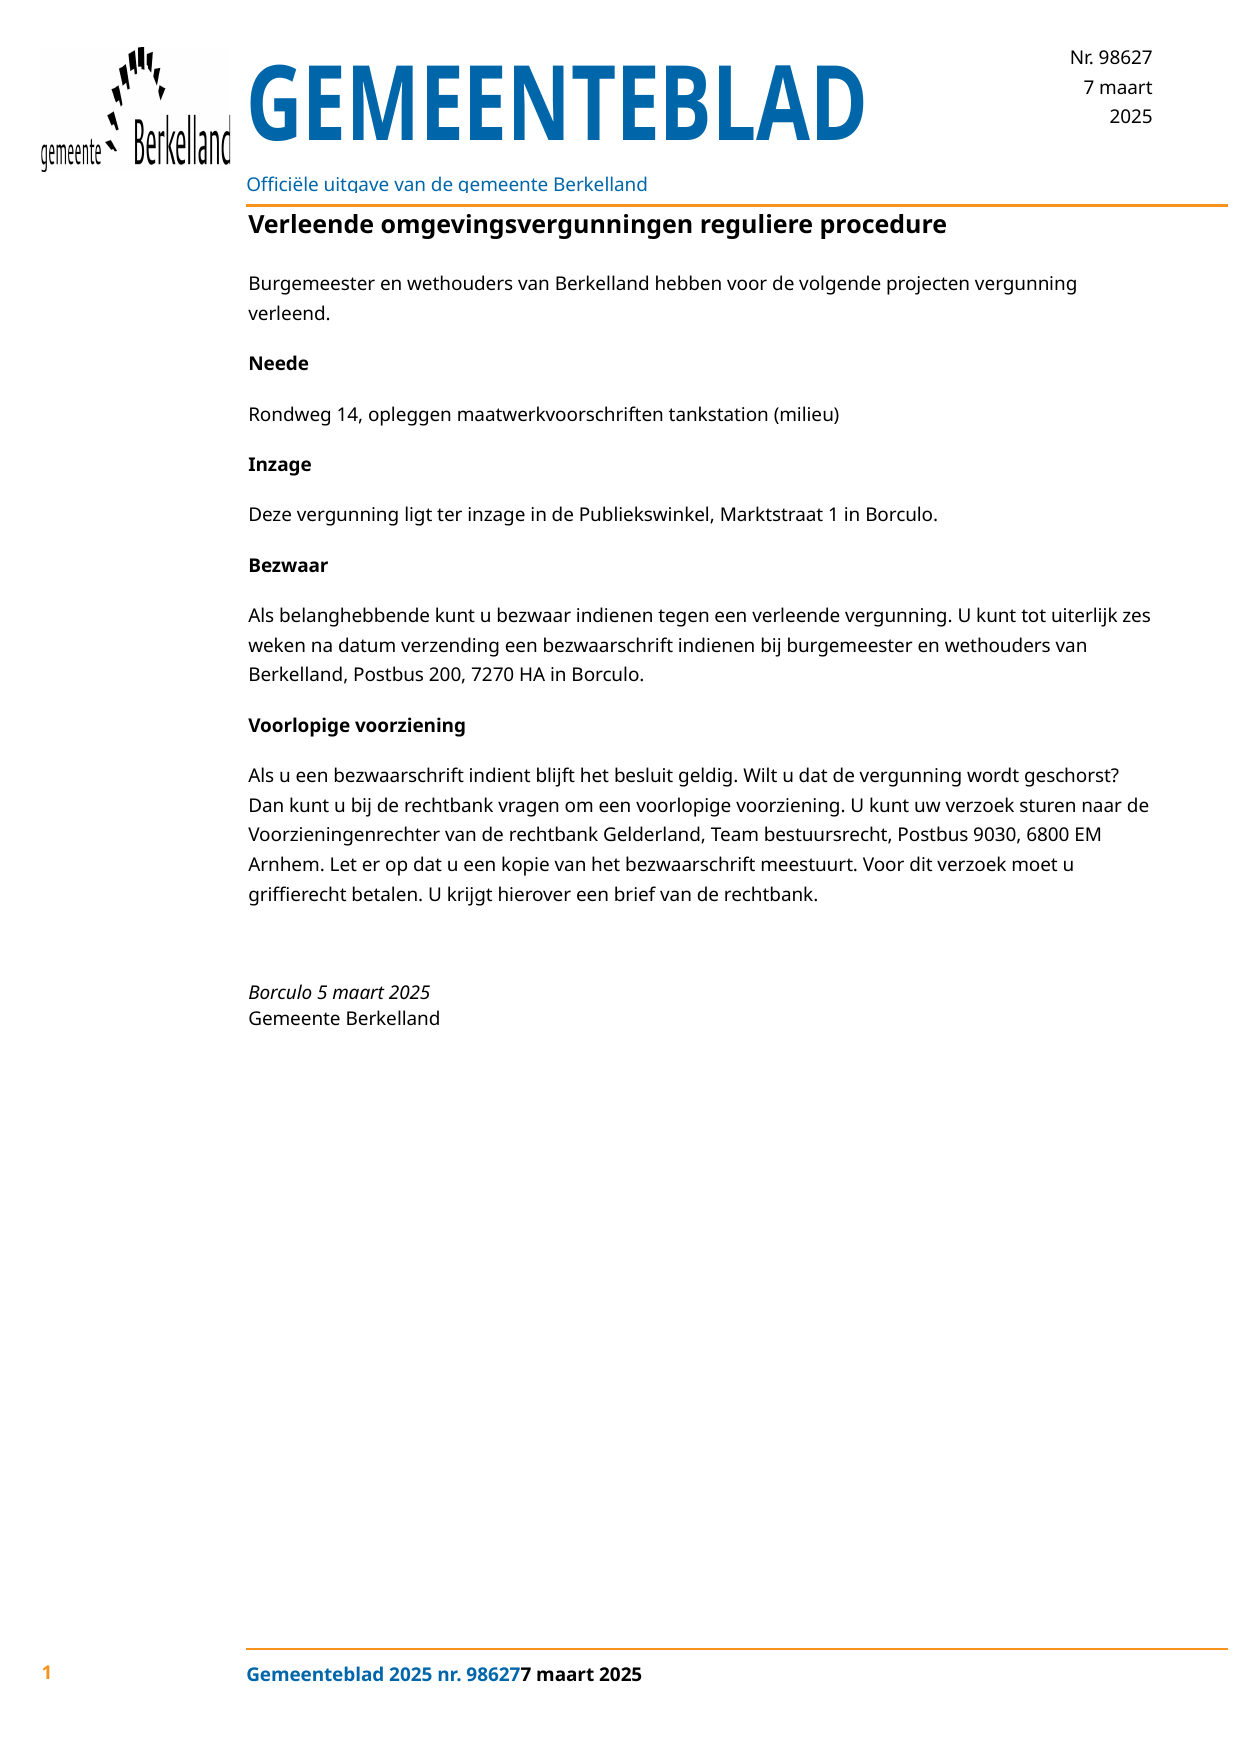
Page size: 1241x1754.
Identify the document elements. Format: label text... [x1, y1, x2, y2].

text Als u een bezwaarschrift indient blijft het besluit geldig. Wilt u dat de vergunning wordt geschorst? Dan kunt u bij de rechtbank vragen om een voorlopige voorziening. U kunt uw verzoek sturen naar de Voorzieningenrechter van de rechtbank Gelderland, Team bestuursrecht, Postbus 9030, 6800 EM Arnhem. Let er op dat u een kopie van het bezwaarschrift meestuurt. Voor dit verzoek moet u griffierecht betalen. U krijgt hierover een brief van de rechtbank. [248, 762, 1152, 906]
text Voorlopige voorziening [248, 712, 1152, 738]
text Borculo 5 maart 2025 [248, 979, 1152, 1005]
text Inzage [248, 451, 1152, 477]
text Deze vergunning ligt ter inzage in de Publiekswinkel, Marktstraat 1 in Borculo. [248, 502, 1152, 527]
text Gemeente Berkelland [248, 1005, 1152, 1030]
text Verleende omgevingsvergunningen reguliere procedure [248, 207, 1152, 241]
text Bezwaar [248, 552, 1152, 578]
picture [41, 47, 231, 172]
text Rondweg 14, opleggen maatwerkvoorschriften tankstation (milieu) [248, 401, 1152, 426]
text Neede [248, 350, 1152, 376]
text Als belanghebbende kunt u bezwaar indienen tegen een verleende vergunning. U kunt tot uiterlijk zes weken na datum verzending een bezwaarschrift indienen bij burgemeester en wethouders van Berkelland, Postbus 200, 7270 HA in Borculo. [248, 602, 1152, 687]
text Burgemeester en wethouders van Berkelland hebben voor de volgende projecten vergunning verleend. [248, 270, 1152, 326]
